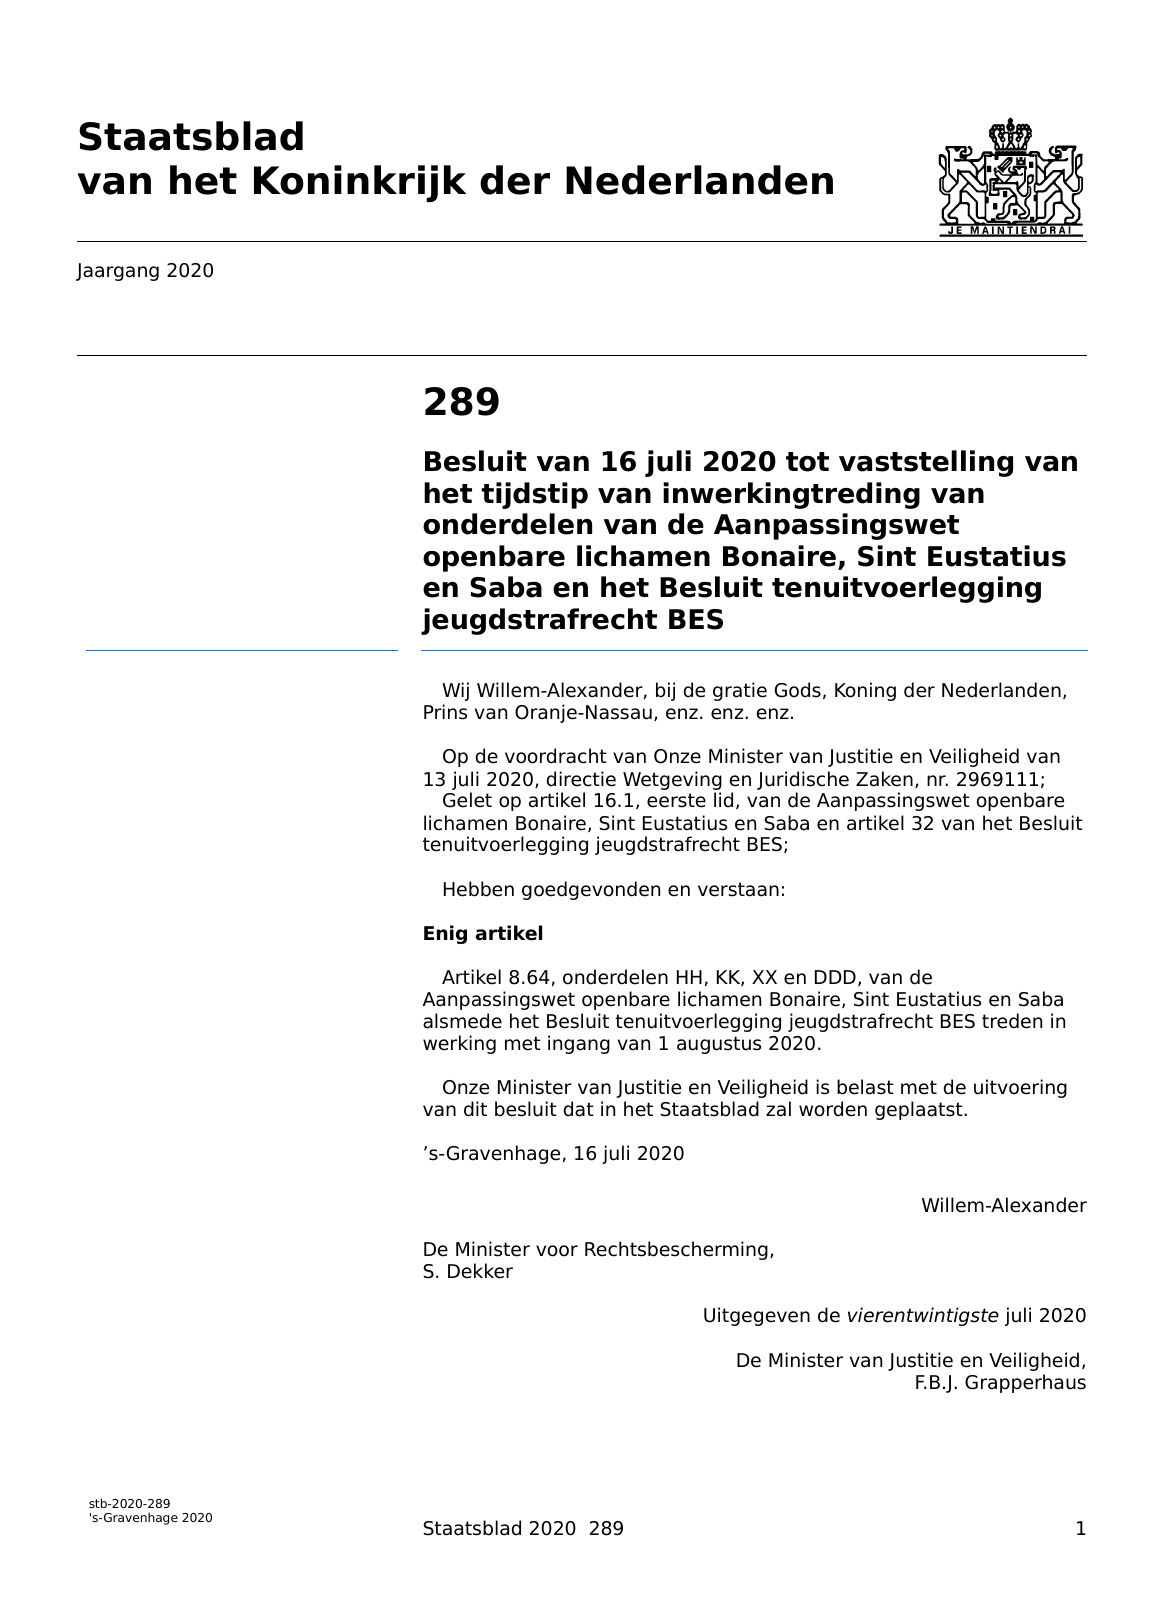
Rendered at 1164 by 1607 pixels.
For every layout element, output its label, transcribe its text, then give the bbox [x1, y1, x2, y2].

text Op de voordracht van Onze Minister van Justitie en Veiligheid van 13 juli 2020, directie Wetgeving en Juridische Zaken, nr. 2969111; [422, 746, 1087, 790]
text Onze Minister van Justitie en Veiligheid is belast met de uitvoering van dit besluit dat in het Staatsblad zal worden geplaatst. [422, 1077, 1087, 1121]
text De Minister van Justitie en Veiligheid, F.B.J. Grapperhaus [422, 1349, 1087, 1393]
text stb-2020-289 [88, 1497, 323, 1511]
subtitle Enig artikel [422, 923, 1087, 945]
text Artikel 8.64, onderdelen HH, KK, XX en DDD, van de Aanpassingswet openbare lichamen Bonaire, Sint Eustatius en Saba alsmede het Besluit tenuitvoerlegging jeugdstrafrecht BES treden in werking met ingang van 1 augustus 2020. [422, 967, 1087, 1055]
subtitle 289 [422, 381, 1087, 424]
text Besluit van 16 juli 2020 tot vaststelling van het tijdstip van inwerkingtreding van onderdelen van de Aanpassingswet openbare lichamen Bonaire, Sint Eustatius en Saba en het Besluit tenuitvoerlegging jeugdstrafrecht BES [422, 447, 1087, 636]
table_cell Jaargang 2020 [77, 242, 1087, 355]
table_header Staatsblad van het Koninkrijk der Nederlanden [77, 100, 886, 241]
text Uitgegeven de vierentwintigste juli 2020 [422, 1305, 1087, 1327]
text Gelet op artikel 16.1, eerste lid, van de Aanpassingswet openbare lichamen Bonaire, Sint Eustatius en Saba en artikel 32 van het Besluit tenuitvoerlegging jeugdstrafrecht BES; [422, 790, 1087, 856]
text 's-Gravenhage 2020 [88, 1511, 323, 1525]
text Wij Willem-Alexander, bij de gratie Gods, Koning der Nederlanden, Prins van Oranje-Nassau, enz. enz. enz. [422, 680, 1087, 724]
picture [936, 115, 1087, 240]
text ’s-Gravenhage, 16 juli 2020 [422, 1143, 1087, 1165]
text Willem-Alexander [422, 1195, 1087, 1217]
table_header [886, 100, 1087, 241]
text De Minister voor Rechtsbescherming, S. Dekker [422, 1239, 1087, 1283]
text Hebben goedgevonden en verstaan: [422, 878, 1087, 901]
